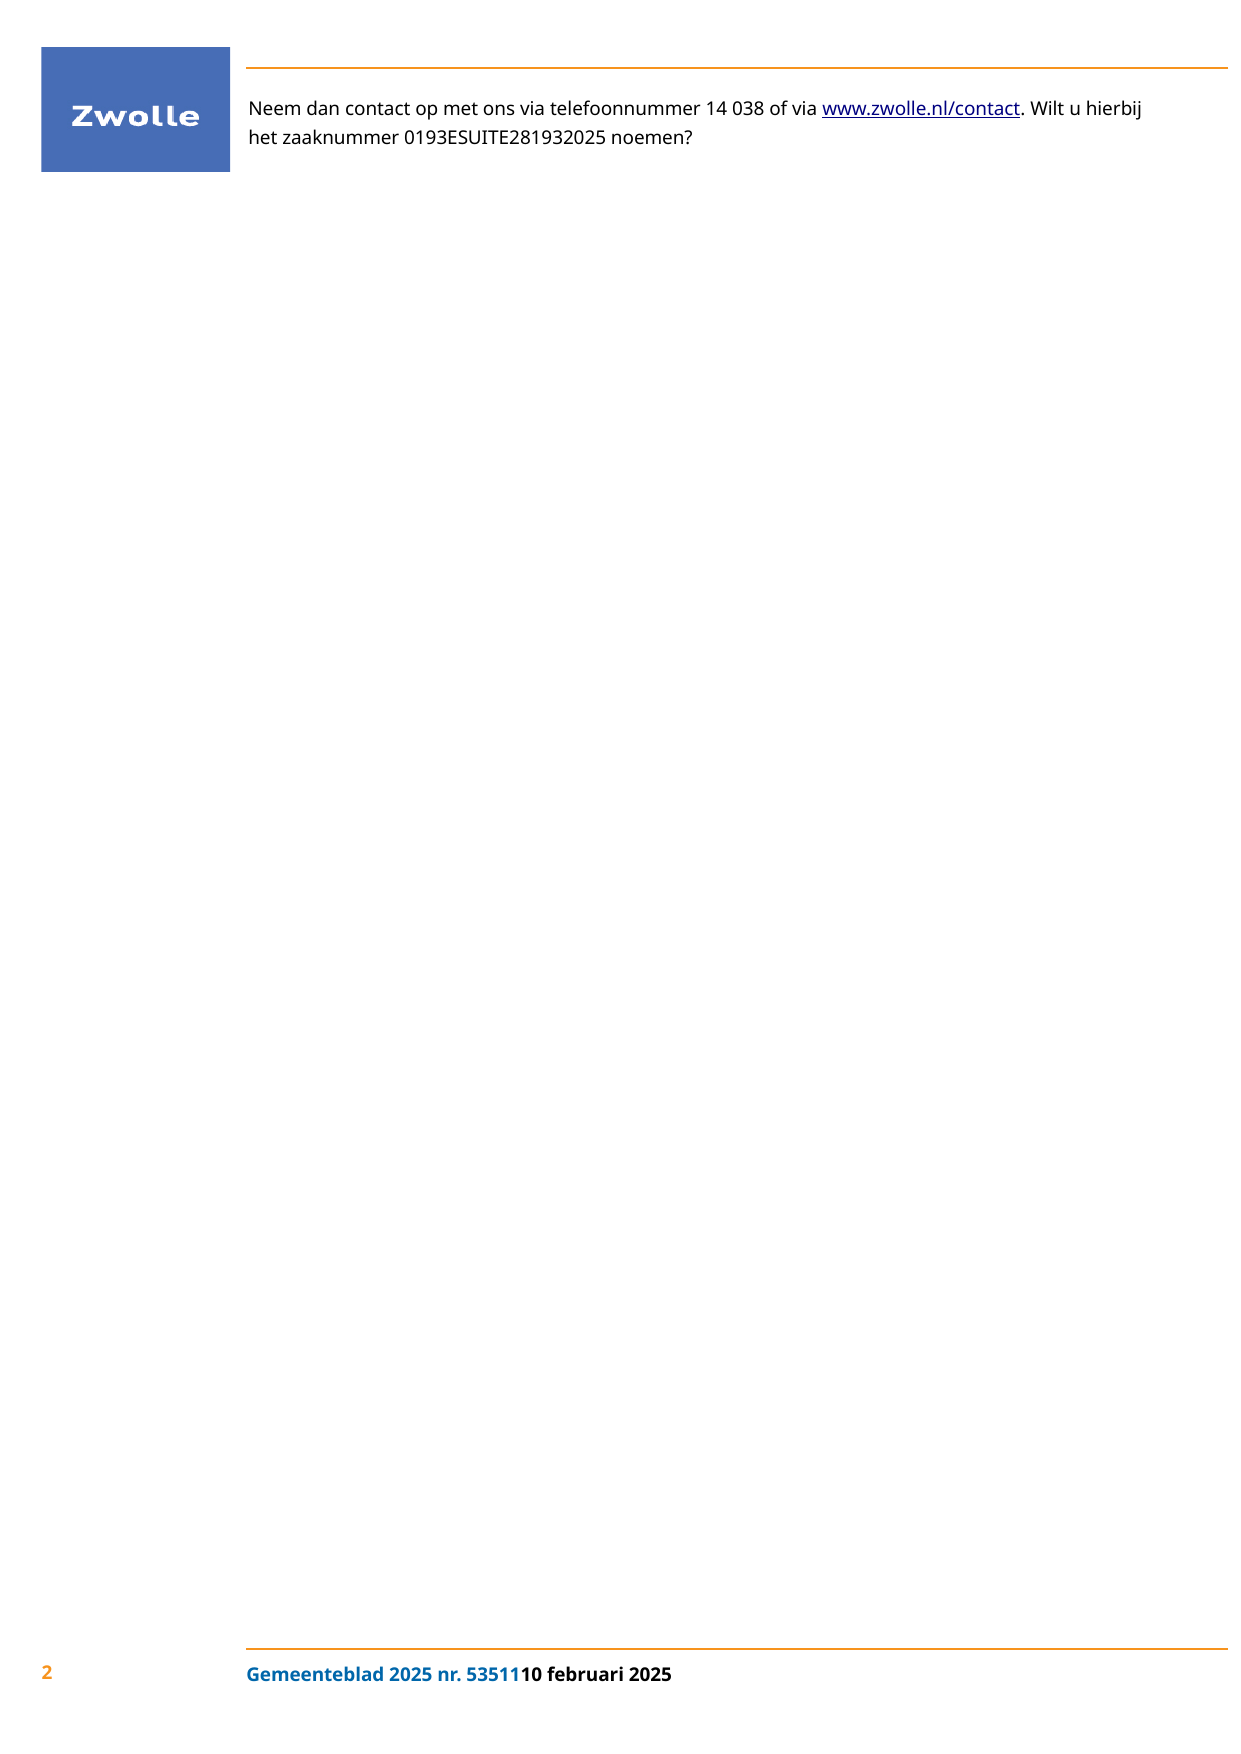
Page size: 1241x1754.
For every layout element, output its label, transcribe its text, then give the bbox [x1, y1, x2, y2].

text Neem dan contact op met ons via telefoonnummer 14 038 of via www.zwolle.nl/contact. Wilt u hierbij het zaaknummer 0193ESUITE281932025 noemen? [248, 95, 1152, 150]
picture [41, 47, 231, 172]
